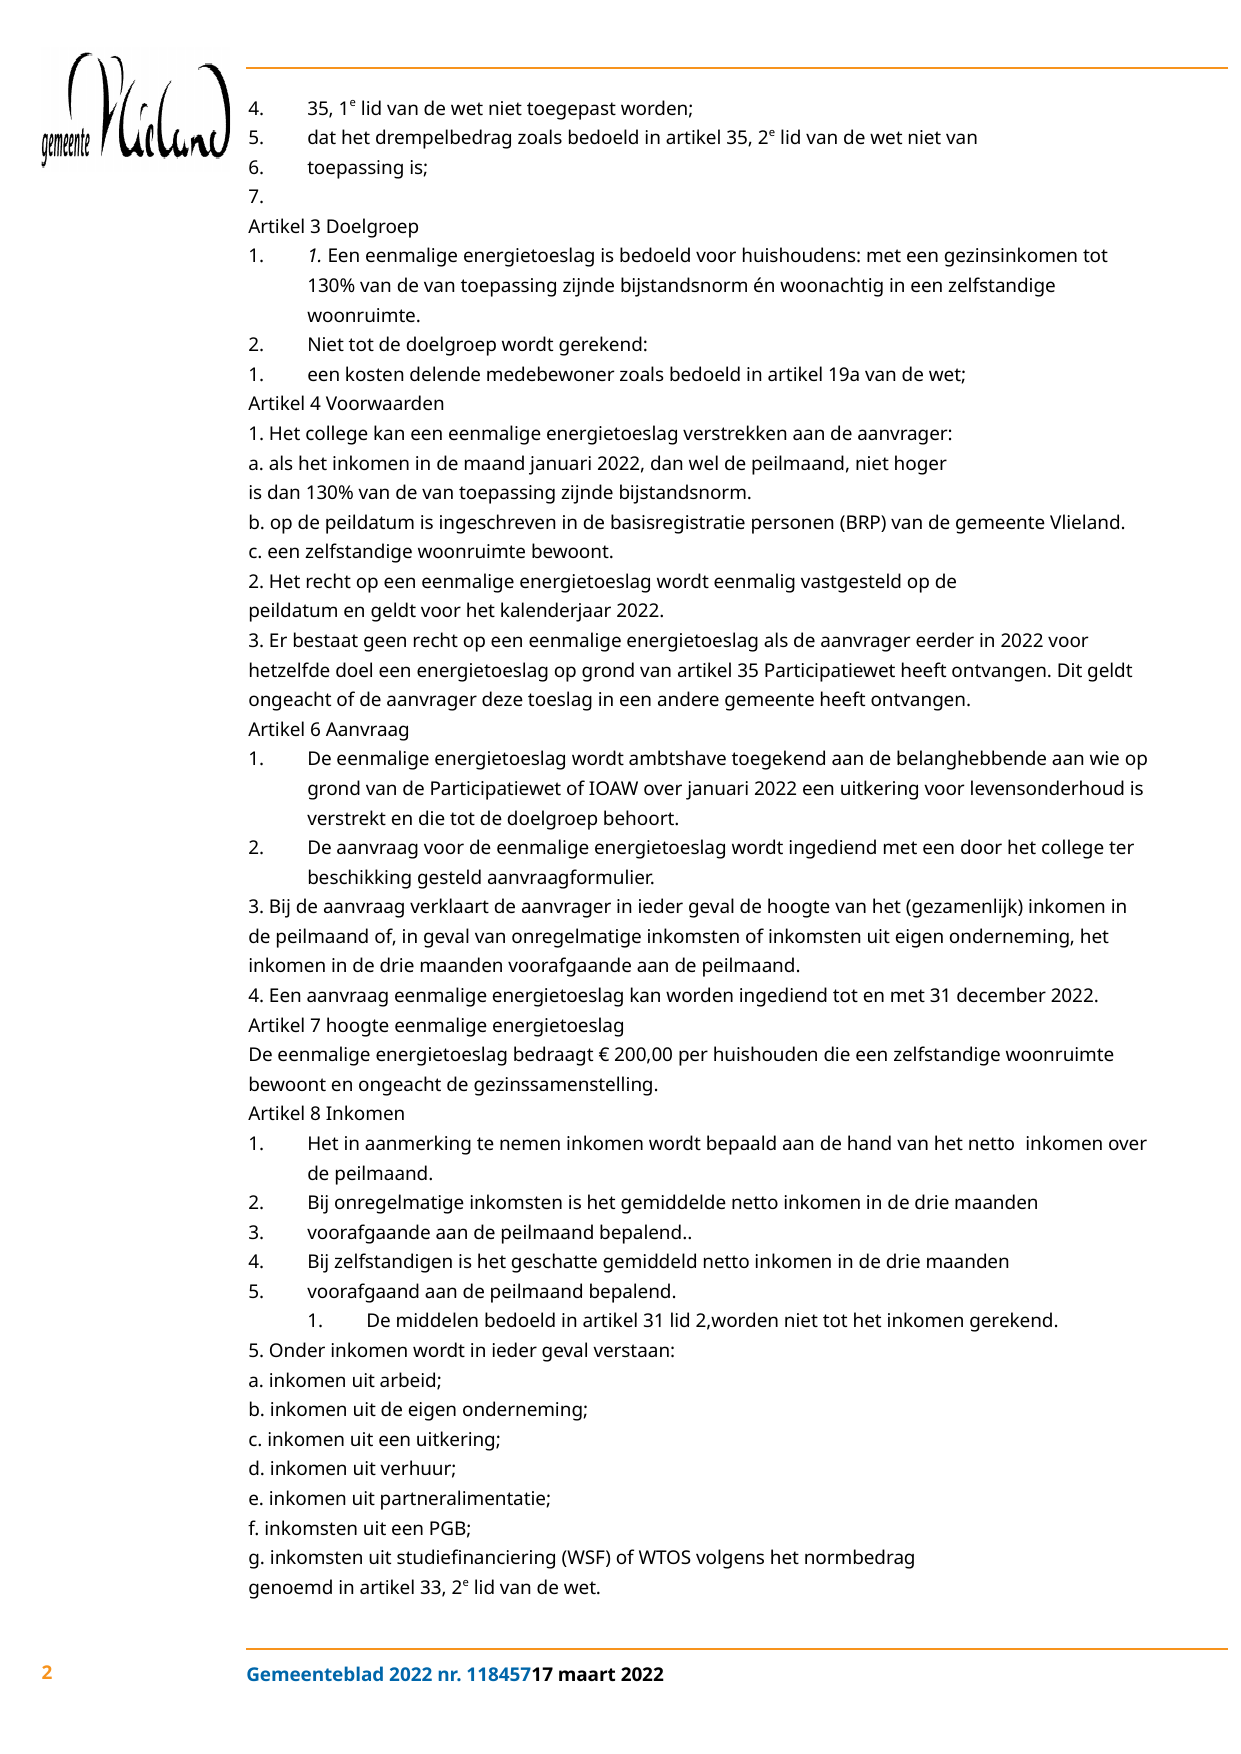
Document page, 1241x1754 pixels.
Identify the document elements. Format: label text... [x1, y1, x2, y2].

text e. inkomen uit partneralimentatie; [248, 1485, 1152, 1511]
text a. inkomen uit arbeid; [248, 1367, 1152, 1393]
list Niet tot de doelgroep wordt gerekend: [248, 331, 1152, 357]
text is dan 130% van de van toepassing zijnde bijstandsnorm. [248, 479, 1152, 505]
list De middelen bedoeld in artikel 31 lid 2,worden niet tot het inkomen gerekend. [307, 1308, 1152, 1333]
text 5. Onder inkomen wordt in ieder geval verstaan: [248, 1337, 1152, 1363]
list dat het drempelbedrag zoals bedoeld in artikel 35, 2e lid van de wet niet van [248, 124, 1152, 150]
text genoemd in artikel 33, 2e lid van de wet. [248, 1574, 1152, 1600]
list voorafgaande aan de peilmaand bepalend.. [248, 1219, 1152, 1245]
list Bij zelfstandigen is het geschatte gemiddeld netto inkomen in de drie maanden [248, 1248, 1152, 1274]
text Artikel 7 hoogte eenmalige energietoeslag [248, 1012, 1152, 1038]
text a. als het inkomen in de maand januari 2022, dan wel de peilmaand, niet hoger [248, 450, 1152, 476]
text Artikel 6 Aanvraag [248, 716, 1152, 742]
text Artikel 3 Doelgroep [248, 213, 1152, 239]
list De eenmalige energietoeslag wordt ambtshave toegekend aan de belanghebbende aan wie op grond van de Participatiewet of IOAW over januari 2022 een uitkering voor levensonderhoud is verstrekt en die tot de doelgroep behoort. [248, 746, 1152, 831]
text Artikel 4 Voorwaarden [248, 391, 1152, 416]
text b. op de peildatum is ingeschreven in de basisregistratie personen (BRP) van de gemeente Vlieland. [248, 509, 1152, 535]
text Artikel 8 Inkomen [248, 1101, 1152, 1126]
text De eenmalige energietoeslag bedraagt € 200,00 per huishouden die een zelfstandige woonruimte bewoont en ongeacht de gezinssamenstelling. [248, 1041, 1152, 1097]
list Bij onregelmatige inkomsten is het gemiddelde netto inkomen in de drie maanden [248, 1189, 1152, 1215]
text 3. Bij de aanvraag verklaart de aanvrager in ieder geval de hoogte van het (gezamenlijk) inkomen in de peilmaand of, in geval van onregelmatige inkomsten of inkomsten uit eigen onderneming, het inkomen in de drie maanden voorafgaande aan de peilmaand. [248, 893, 1152, 978]
text c. een zelfstandige woonruimte bewoont. [248, 538, 1152, 564]
text 2. Het recht op een eenmalige energietoeslag wordt eenmalig vastgesteld op de [248, 568, 1152, 594]
list 1. Een eenmalige energietoeslag is bedoeld voor huishoudens: met een gezinsinkomen tot 130% van de van toepassing zijnde bijstandsnorm én woonachtig in een zelfstandige woonruimte. [248, 243, 1152, 328]
text f. inkomsten uit een PGB; [248, 1515, 1152, 1541]
picture [41, 47, 231, 172]
text 3. Er bestaat geen recht op een eenmalige energietoeslag als de aanvrager eerder in 2022 voor hetzelfde doel een energietoeslag op grond van artikel 35 Participatiewet heeft ontvangen. Dit geldt ongeacht of de aanvrager deze toeslag in een andere gemeente heeft ontvangen. [248, 627, 1152, 712]
list voorafgaand aan de peilmaand bepalend. [248, 1278, 1152, 1304]
text 4. Een aanvraag eenmalige energietoeslag kan worden ingediend tot en met 31 december 2022. [248, 982, 1152, 1008]
text g. inkomsten uit studiefinanciering (WSF) of WTOS volgens het normbedrag [248, 1544, 1152, 1570]
list toepassing is; [248, 154, 1152, 180]
text 1. Het college kan een eenmalige energietoeslag verstrekken aan de aanvrager: [248, 420, 1152, 446]
list Het in aanmerking te nemen inkomen wordt bepaald aan de hand van het netto inkomen over de peilmaand. [248, 1130, 1152, 1186]
text d. inkomen uit verhuur; [248, 1456, 1152, 1481]
list een kosten delende medebewoner zoals bedoeld in artikel 19a van de wet; [248, 361, 1152, 387]
text c. inkomen uit een uitkering; [248, 1426, 1152, 1452]
list 35, 1e lid van de wet niet toegepast worden; [248, 95, 1152, 121]
text b. inkomen uit de eigen onderneming; [248, 1396, 1152, 1422]
list De aanvraag voor de eenmalige energietoeslag wordt ingediend met een door het college ter beschikking gesteld aanvraagformulier. [248, 834, 1152, 890]
text peildatum en geldt voor het kalenderjaar 2022. [248, 598, 1152, 623]
